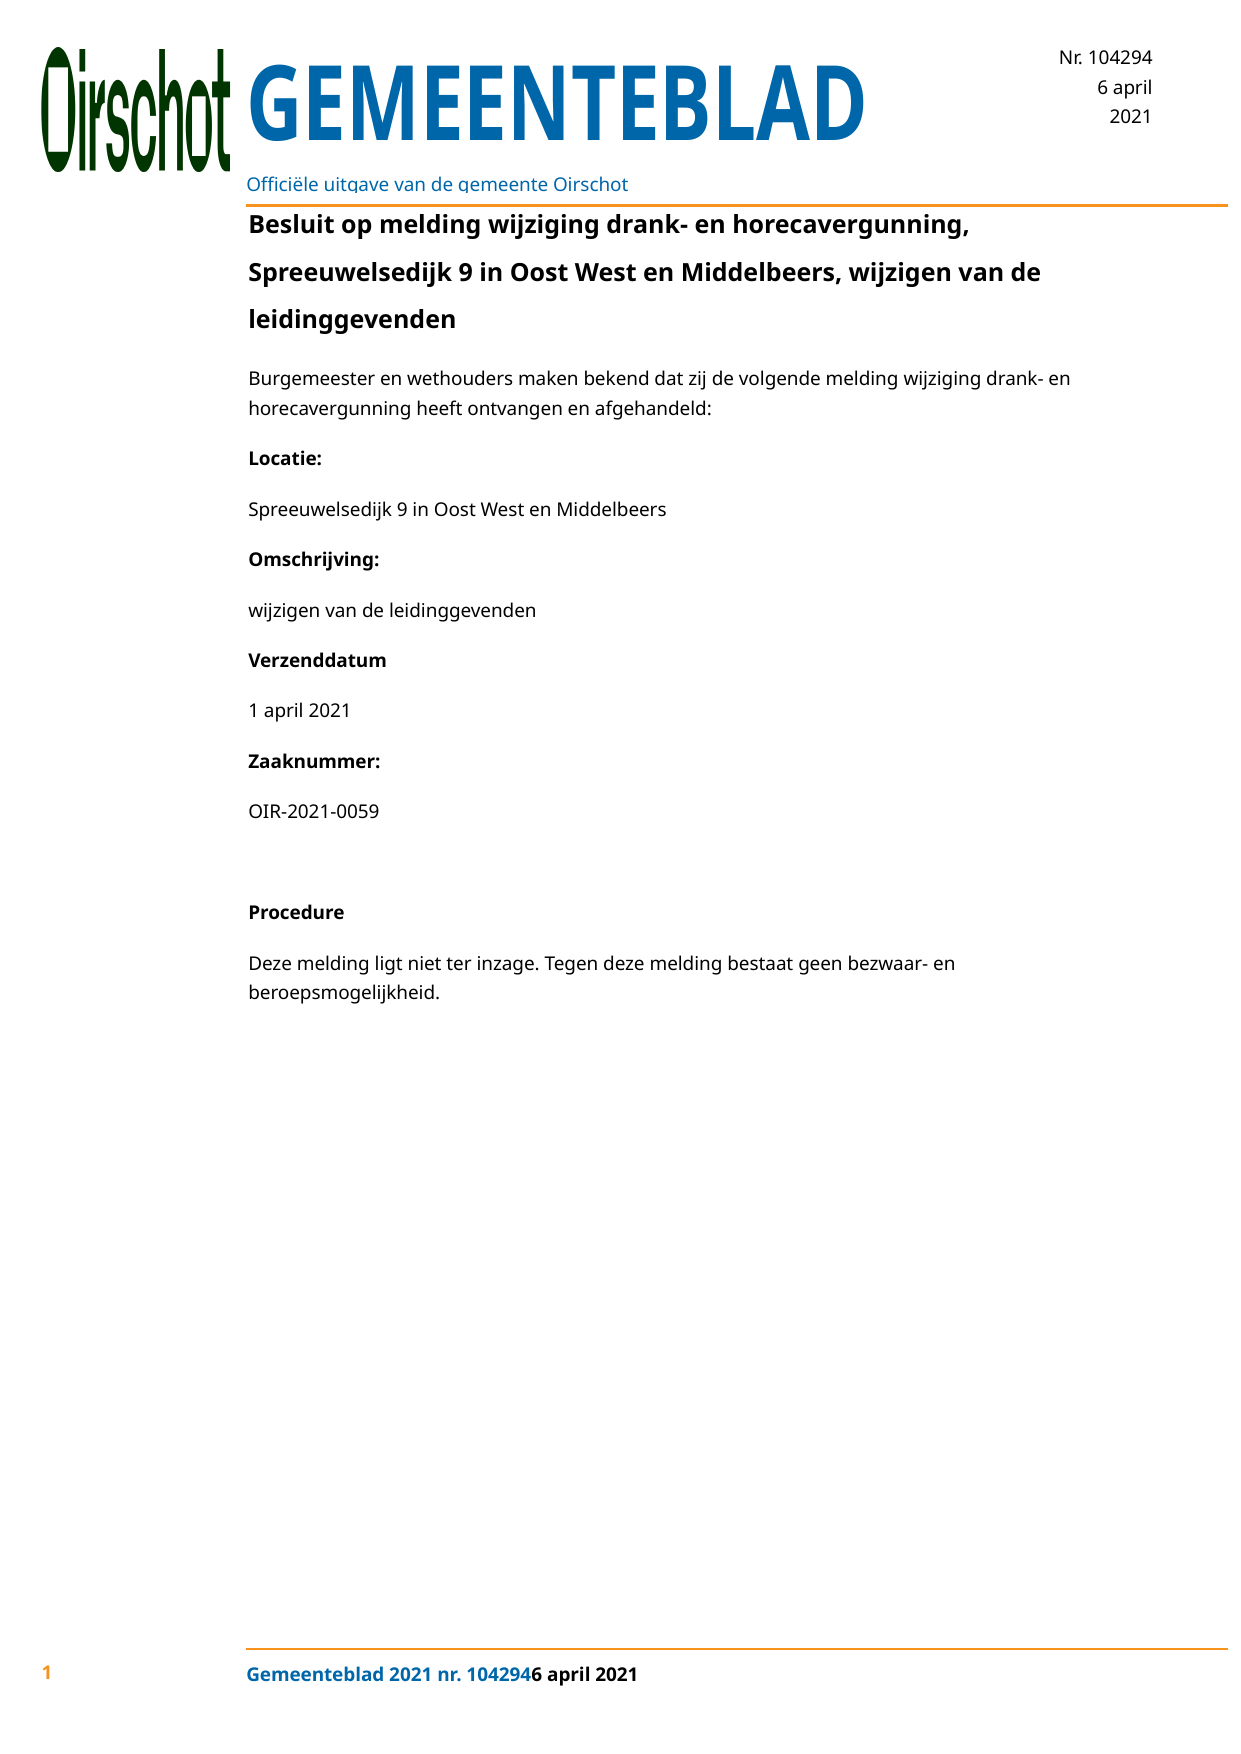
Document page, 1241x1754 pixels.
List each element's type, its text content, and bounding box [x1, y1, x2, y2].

text wijzigen van de leidinggevenden [248, 597, 1152, 622]
picture [41, 47, 231, 172]
text Locatie: [248, 446, 1152, 471]
text Besluit op melding wijziging drank- en horecavergunning, Spreeuwelsedijk 9 in Oost West en Middelbeers, wijzigen van de leidinggevenden [248, 207, 1152, 336]
text Deze melding ligt niet ter inzage. Tegen deze melding bestaat geen bezwaar- en beroepsmogelijkheid. [248, 950, 1152, 1005]
text Procedure [248, 899, 1152, 925]
text Omschrijving: [248, 546, 1152, 572]
text 1 april 2021 [248, 698, 1152, 723]
text Spreeuwelsedijk 9 in Oost West en Middelbeers [248, 496, 1152, 522]
text Verzenddatum [248, 647, 1152, 673]
text OIR-2021-0059 [248, 798, 1152, 824]
text Zaaknummer: [248, 748, 1152, 774]
text Burgemeester en wethouders maken bekend dat zij de volgende melding wijziging drank- en horecavergunning heeft ontvangen en afgehandeld: [248, 366, 1152, 421]
